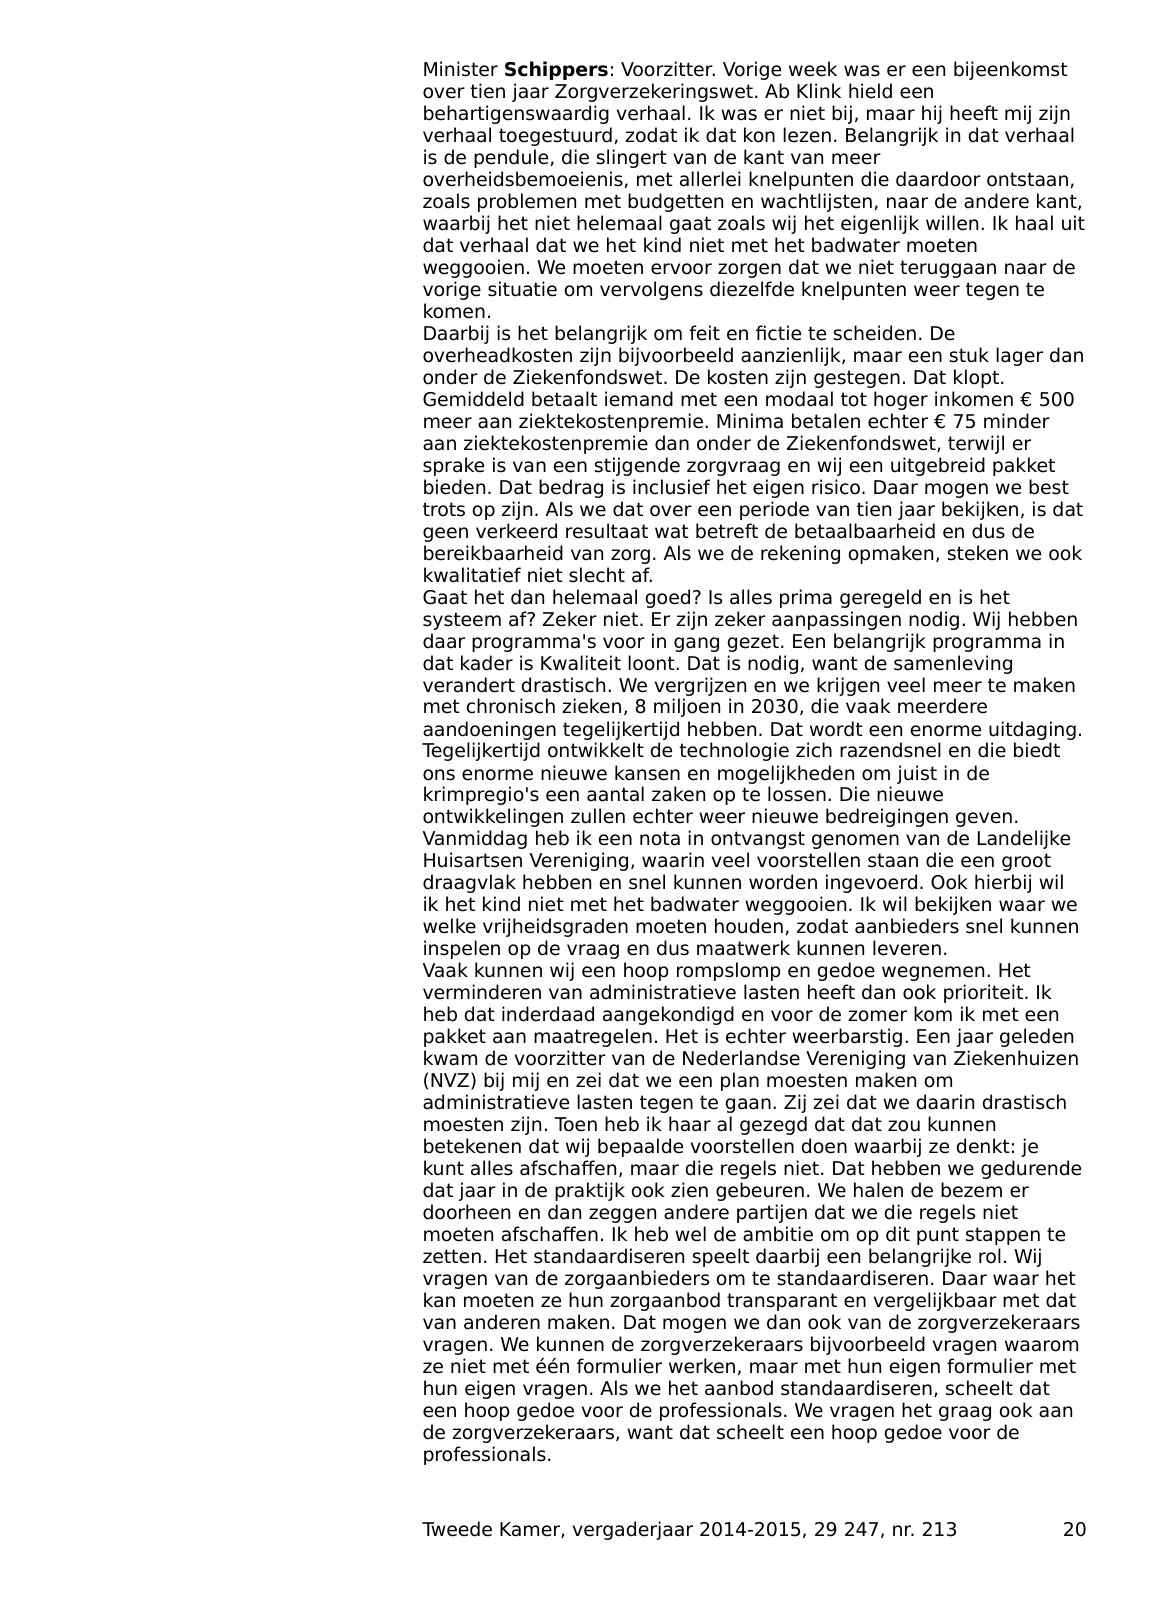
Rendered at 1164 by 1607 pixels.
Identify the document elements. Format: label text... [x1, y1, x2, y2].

text Minister Schippers: Voorzitter. Vorige week was er een bijeenkomst over tien jaar Zorgverzekeringswet. Ab Klink hield een behartigenswaardig verhaal. Ik was er niet bij, maar hij heeft mij zijn verhaal toegestuurd, zodat ik dat kon lezen. Belangrijk in dat verhaal is de pendule, die slingert van de kant van meer overheidsbemoeienis, met allerlei knelpunten die daardoor ontstaan, zoals problemen met budgetten en wachtlijsten, naar de andere kant, waarbij het niet helemaal gaat zoals wij het eigenlijk willen. Ik haal uit dat verhaal dat we het kind niet met het badwater moeten weggooien. We moeten ervoor zorgen dat we niet teruggaan naar de vorige situatie om vervolgens diezelfde knelpunten weer tegen te komen. [422, 59, 1087, 323]
text Vanmiddag heb ik een nota in ontvangst genomen van de Landelijke Huisartsen Vereniging, waarin veel voorstellen staan die een groot draagvlak hebben en snel kunnen worden ingevoerd. Ook hierbij wil ik het kind niet met het badwater weggooien. Ik wil bekijken waar we welke vrijheidsgraden moeten houden, zodat aanbieders snel kunnen inspelen op de vraag en dus maatwerk kunnen leveren. [422, 828, 1087, 960]
text Gaat het dan helemaal goed? Is alles prima geregeld en is het systeem af? Zeker niet. Er zijn zeker aanpassingen nodig. Wij hebben daar programma's voor in gang gezet. Een belangrijk programma in dat kader is Kwaliteit loont. Dat is nodig, want de samenleving verandert drastisch. We vergrijzen en we krijgen veel meer te maken met chronisch zieken, 8 miljoen in 2030, die vaak meerdere aandoeningen tegelijkertijd hebben. Dat wordt een enorme uitdaging. Tegelijkertijd ontwikkelt de technologie zich razendsnel en die biedt ons enorme nieuwe kansen en mogelijkheden om juist in de krimpregio's een aantal zaken op te lossen. Die nieuwe ontwikkelingen zullen echter weer nieuwe bedreigingen geven. [422, 587, 1087, 828]
text Vaak kunnen wij een hoop rompslomp en gedoe wegnemen. Het verminderen van administratieve lasten heeft dan ook prioriteit. Ik heb dat inderdaad aangekondigd en voor de zomer kom ik met een pakket aan maatregelen. Het is echter weerbarstig. Een jaar geleden kwam de voorzitter van de Nederlandse Vereniging van Ziekenhuizen (NVZ) bij mij en zei dat we een plan moesten maken om administratieve lasten tegen te gaan. Zij zei dat we daarin drastisch moesten zijn. Toen heb ik haar al gezegd dat dat zou kunnen betekenen dat wij bepaalde voorstellen doen waarbij ze denkt: je kunt alles afschaffen, maar die regels niet. Dat hebben we gedurende dat jaar in de praktijk ook zien gebeuren. We halen de bezem er doorheen en dan zeggen andere partijen dat we die regels niet moeten afschaffen. Ik heb wel de ambitie om op dit punt stappen te zetten. Het standaardiseren speelt daarbij een belangrijke rol. Wij vragen van de zorgaanbieders om te standaardiseren. Daar waar het kan moeten ze hun zorgaanbod transparant en vergelijkbaar met dat van anderen maken. Dat mogen we dan ook van de zorgverzekeraars vragen. We kunnen de zorgverzekeraars bijvoorbeeld vragen waarom ze niet met één formulier werken, maar met hun eigen formulier met hun eigen vragen. Als we het aanbod standaardiseren, scheelt dat een hoop gedoe voor de professionals. We vragen het graag ook aan de zorgverzekeraars, want dat scheelt een hoop gedoe voor de professionals. [422, 960, 1087, 1466]
text Daarbij is het belangrijk om feit en fictie te scheiden. De overheadkosten zijn bijvoorbeeld aanzienlijk, maar een stuk lager dan onder de Ziekenfondswet. De kosten zijn gestegen. Dat klopt. Gemiddeld betaalt iemand met een modaal tot hoger inkomen € 500 meer aan ziektekostenpremie. Minima betalen echter € 75 minder aan ziektekostenpremie dan onder de Ziekenfondswet, terwijl er sprake is van een stijgende zorgvraag en wij een uitgebreid pakket bieden. Dat bedrag is inclusief het eigen risico. Daar mogen we best trots op zijn. Als we dat over een periode van tien jaar bekijken, is dat geen verkeerd resultaat wat betreft de betaalbaarheid en dus de bereikbaarheid van zorg. Als we de rekening opmaken, steken we ook kwalitatief niet slecht af. [422, 323, 1087, 587]
